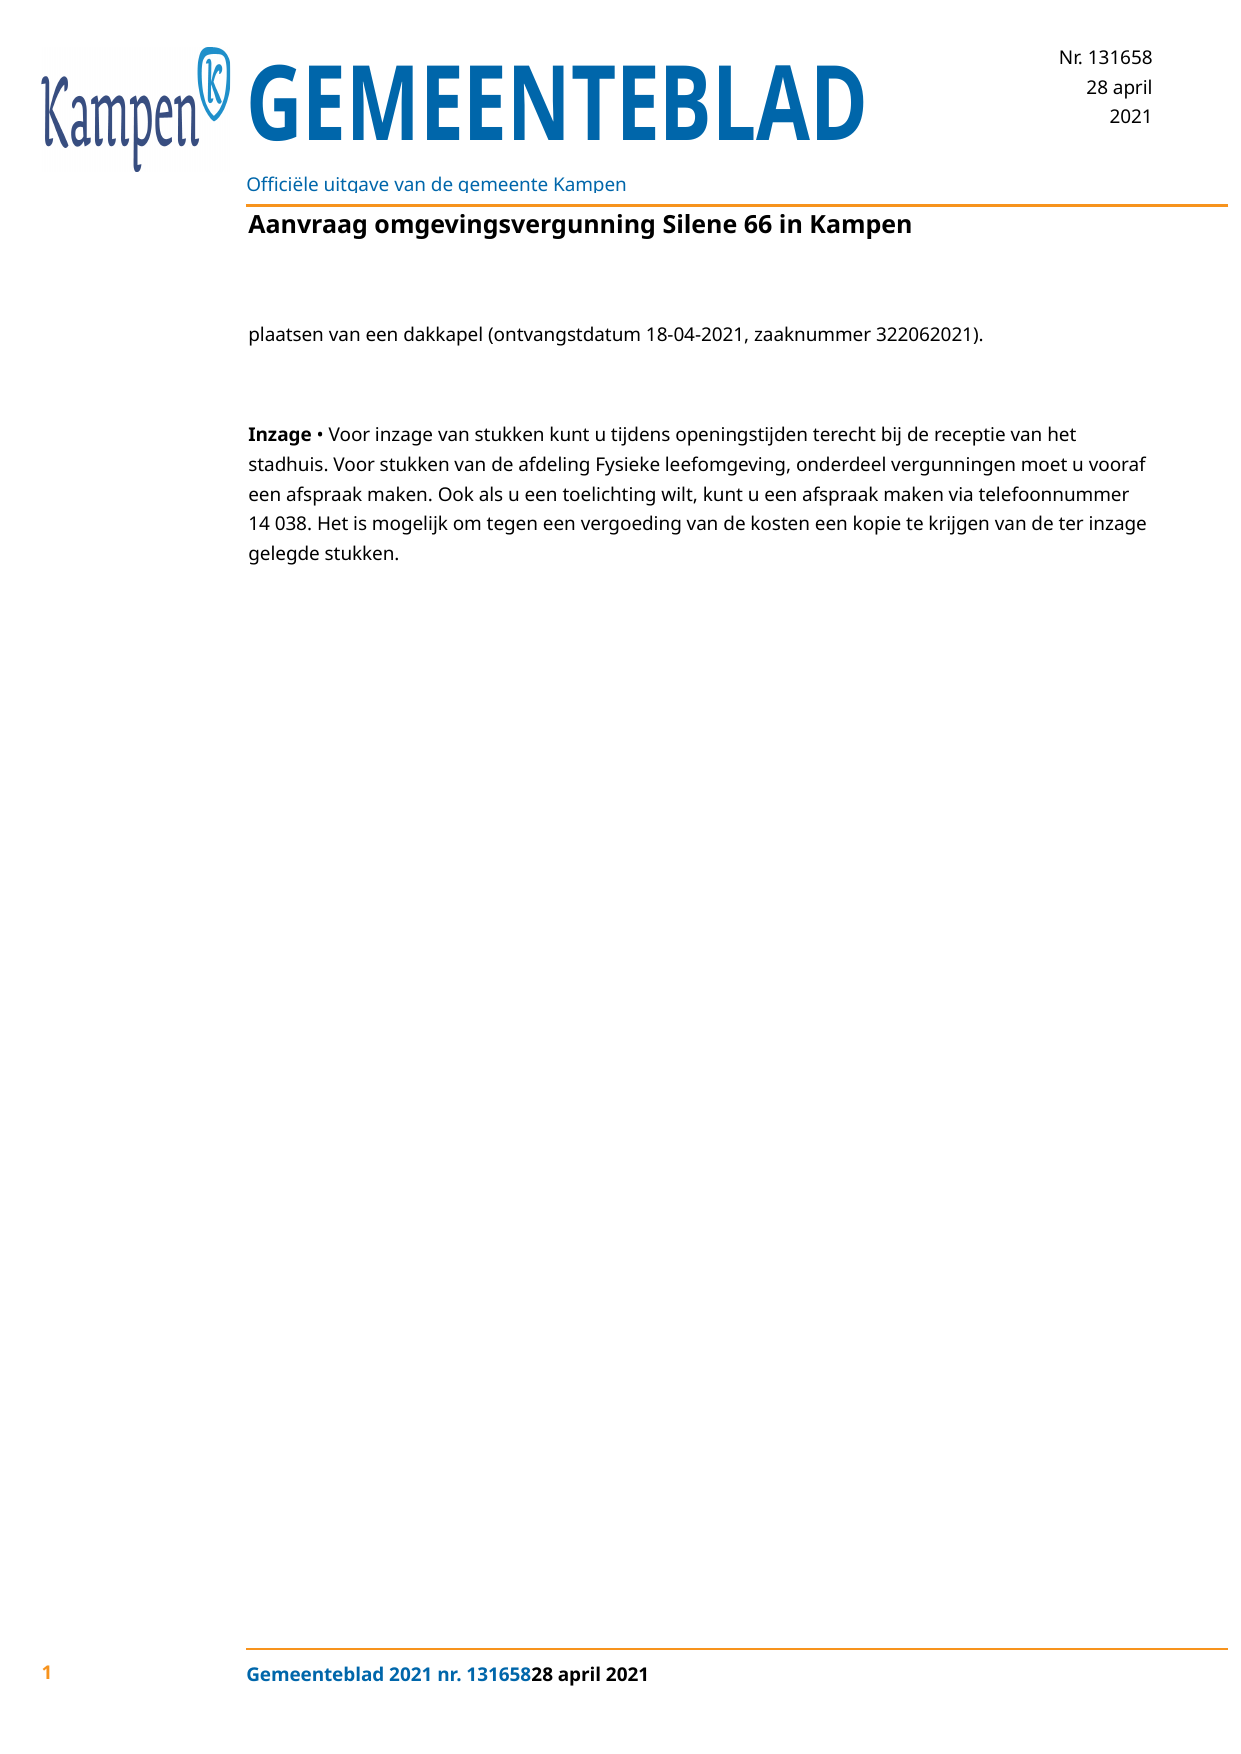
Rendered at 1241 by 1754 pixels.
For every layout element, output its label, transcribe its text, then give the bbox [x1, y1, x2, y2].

text Inzage • Voor inzage van stukken kunt u tijdens openingstijden terecht bij de receptie van het stadhuis. Voor stukken van de afdeling Fysieke leefomgeving, onderdeel vergunningen moet u vooraf een afspraak maken. Ook als u een toelichting wilt, kunt u een afspraak maken via telefoonnummer 14 038. Het is mogelijk om tegen een vergoeding van de kosten een kopie te krijgen van de ter inzage gelegde stukken. [248, 422, 1152, 566]
picture [41, 47, 231, 172]
text plaatsen van een dakkapel (ontvangstdatum 18-04-2021, zaaknummer 322062021). [248, 321, 1152, 346]
text Aanvraag omgevingsvergunning Silene 66 in Kampen [248, 207, 1152, 241]
